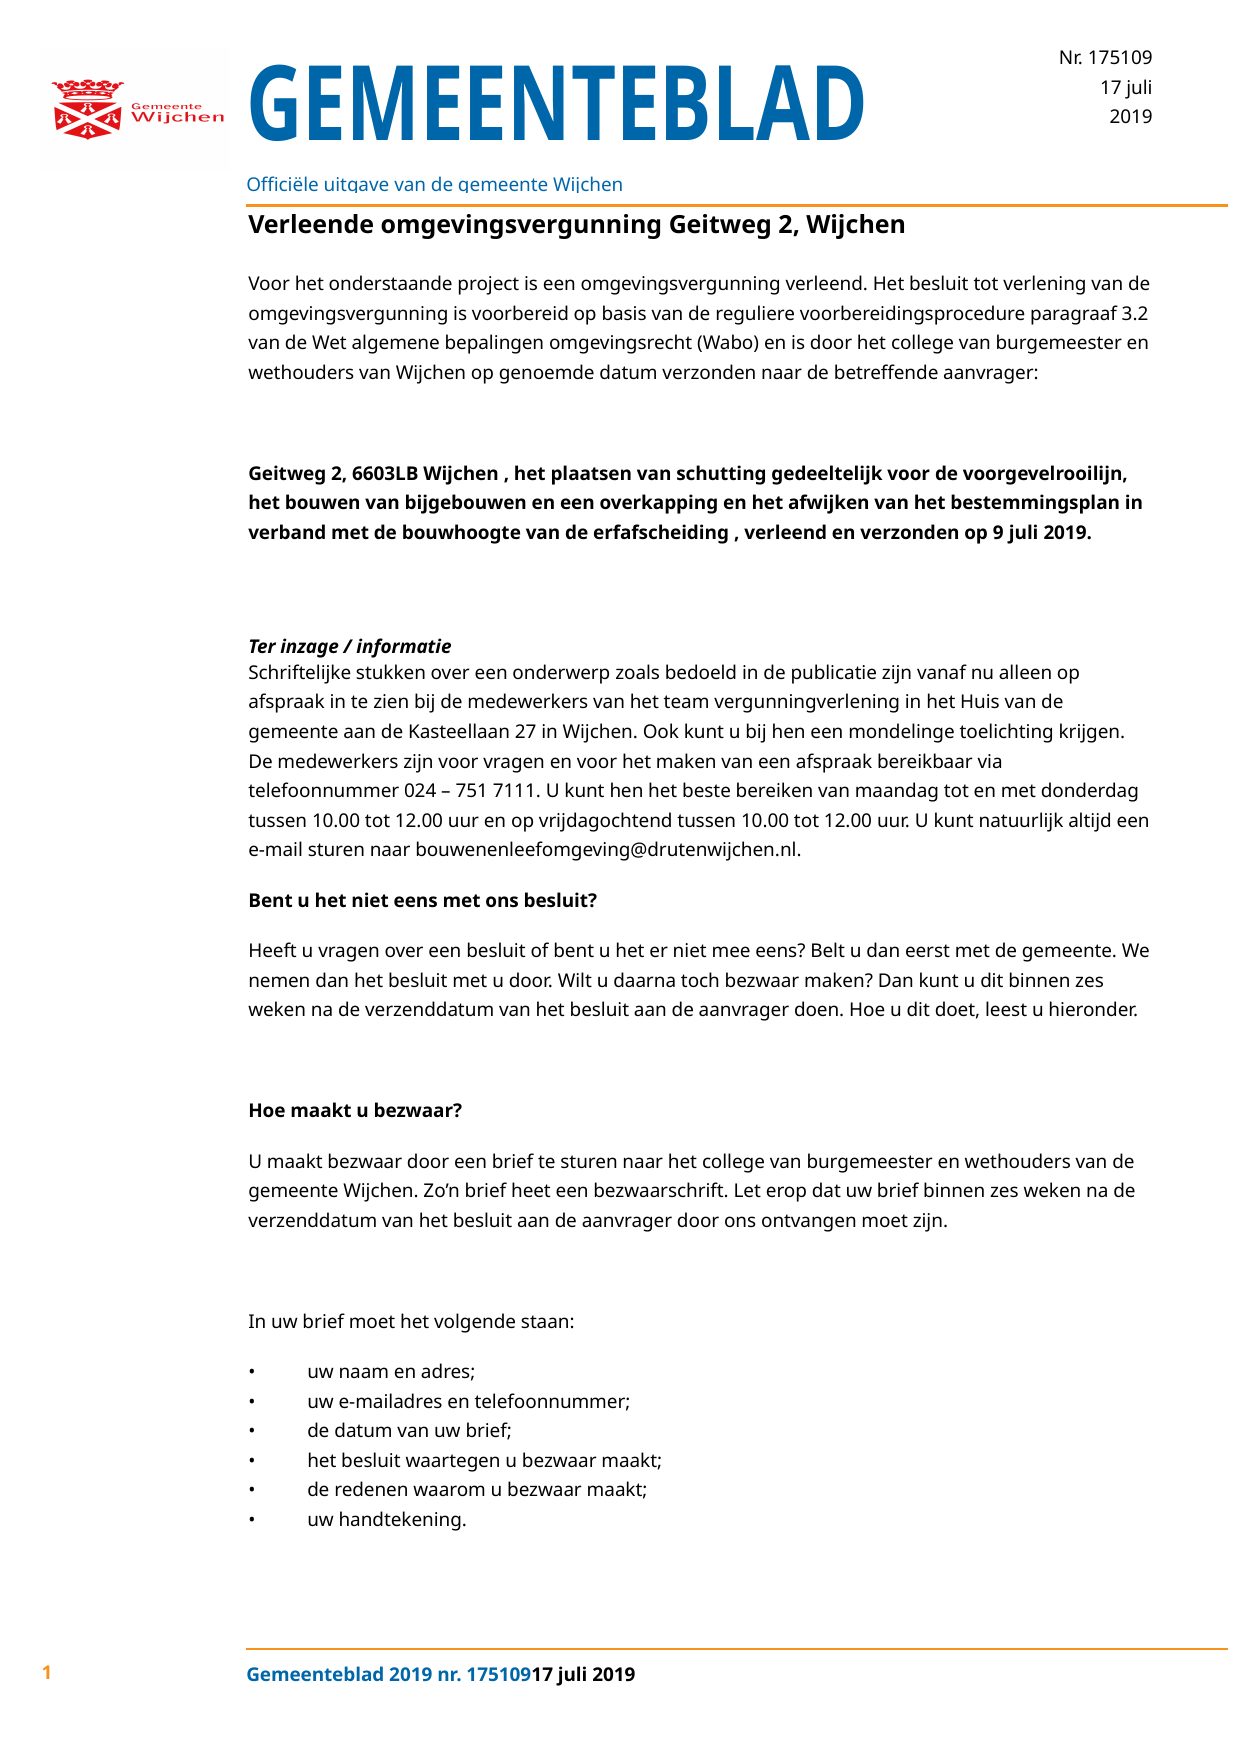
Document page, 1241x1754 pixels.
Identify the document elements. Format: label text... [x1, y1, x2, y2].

list uw e-mailadres en telefoonnummer; [248, 1388, 1152, 1414]
list de datum van uw brief; [248, 1417, 1152, 1443]
list uw handtekening. [248, 1506, 1152, 1532]
text U maakt bezwaar door een brief te sturen naar het college van burgemeester en wethouders van de gemeente Wijchen. Zo’n brief heet een bezwaarschrift. Let erop dat uw brief binnen zes weken na de verzenddatum van het besluit aan de aanvrager door ons ontvangen moet zijn. [248, 1148, 1152, 1233]
text Hoe maakt u bezwaar? [248, 1097, 1152, 1123]
text Verleende omgevingsvergunning Geitweg 2, Wijchen [248, 207, 1152, 241]
text Bent u het niet eens met ons besluit? [248, 887, 1152, 913]
text Schriftelijke stukken over een onderwerp zoals bedoeld in de publicatie zijn vanaf nu alleen op afspraak in te zien bij de medewerkers van het team vergunningverlening in het Huis van de gemeente aan de Kasteellaan 27 in Wijchen. Ook kunt u bij hen een mondelinge toelichting krijgen. De medewerkers zijn voor vragen en voor het maken van een afspraak bereikbaar via telefoonnummer 024 – 751 7111. U kunt hen het beste bereiken van maandag tot en met donderdag tussen 10.00 tot 12.00 uur en op vrijdagochtend tussen 10.00 tot 12.00 uur. U kunt natuurlijk altijd een e-mail sturen naar bouwenenleefomgeving@drutenwijchen.nl. [248, 659, 1152, 862]
text In uw brief moet het volgende staan: [248, 1308, 1152, 1334]
text Ter inzage / informatie [248, 633, 1152, 659]
list het besluit waartegen u bezwaar maakt; [248, 1447, 1152, 1473]
text Voor het onderstaande project is een omgevingsvergunning verleend. Het besluit tot verlening van de omgevingsvergunning is voorbereid op basis van de reguliere voorbereidingsprocedure paragraaf 3.2 van de Wet algemene bepalingen omgevingsrecht (Wabo) en is door het college van burgemeester en wethouders van Wijchen op genoemde datum verzonden naar de betreffende aanvrager: [248, 270, 1152, 385]
text Heeft u vragen over een besluit of bent u het er niet mee eens? Belt u dan eerst met de gemeente. We nemen dan het besluit met u door. Wilt u daarna toch bezwaar maken? Dan kunt u dit binnen zes weken na de verzenddatum van het besluit aan de aanvrager doen. Hoe u dit doet, leest u hieronder. [248, 937, 1152, 1022]
list uw naam en adres; [248, 1358, 1152, 1384]
text Geitweg 2, 6603LB Wijchen , het plaatsen van schutting gedeeltelijk voor de voorgevelrooilijn, het bouwen van bijgebouwen en een overkapping en het afwijken van het bestemmingsplan in verband met de bouwhoogte van de erfafscheiding , verleend en verzonden op 9 juli 2019. [248, 460, 1152, 545]
list de redenen waarom u bezwaar maakt; [248, 1477, 1152, 1502]
picture [41, 47, 231, 172]
